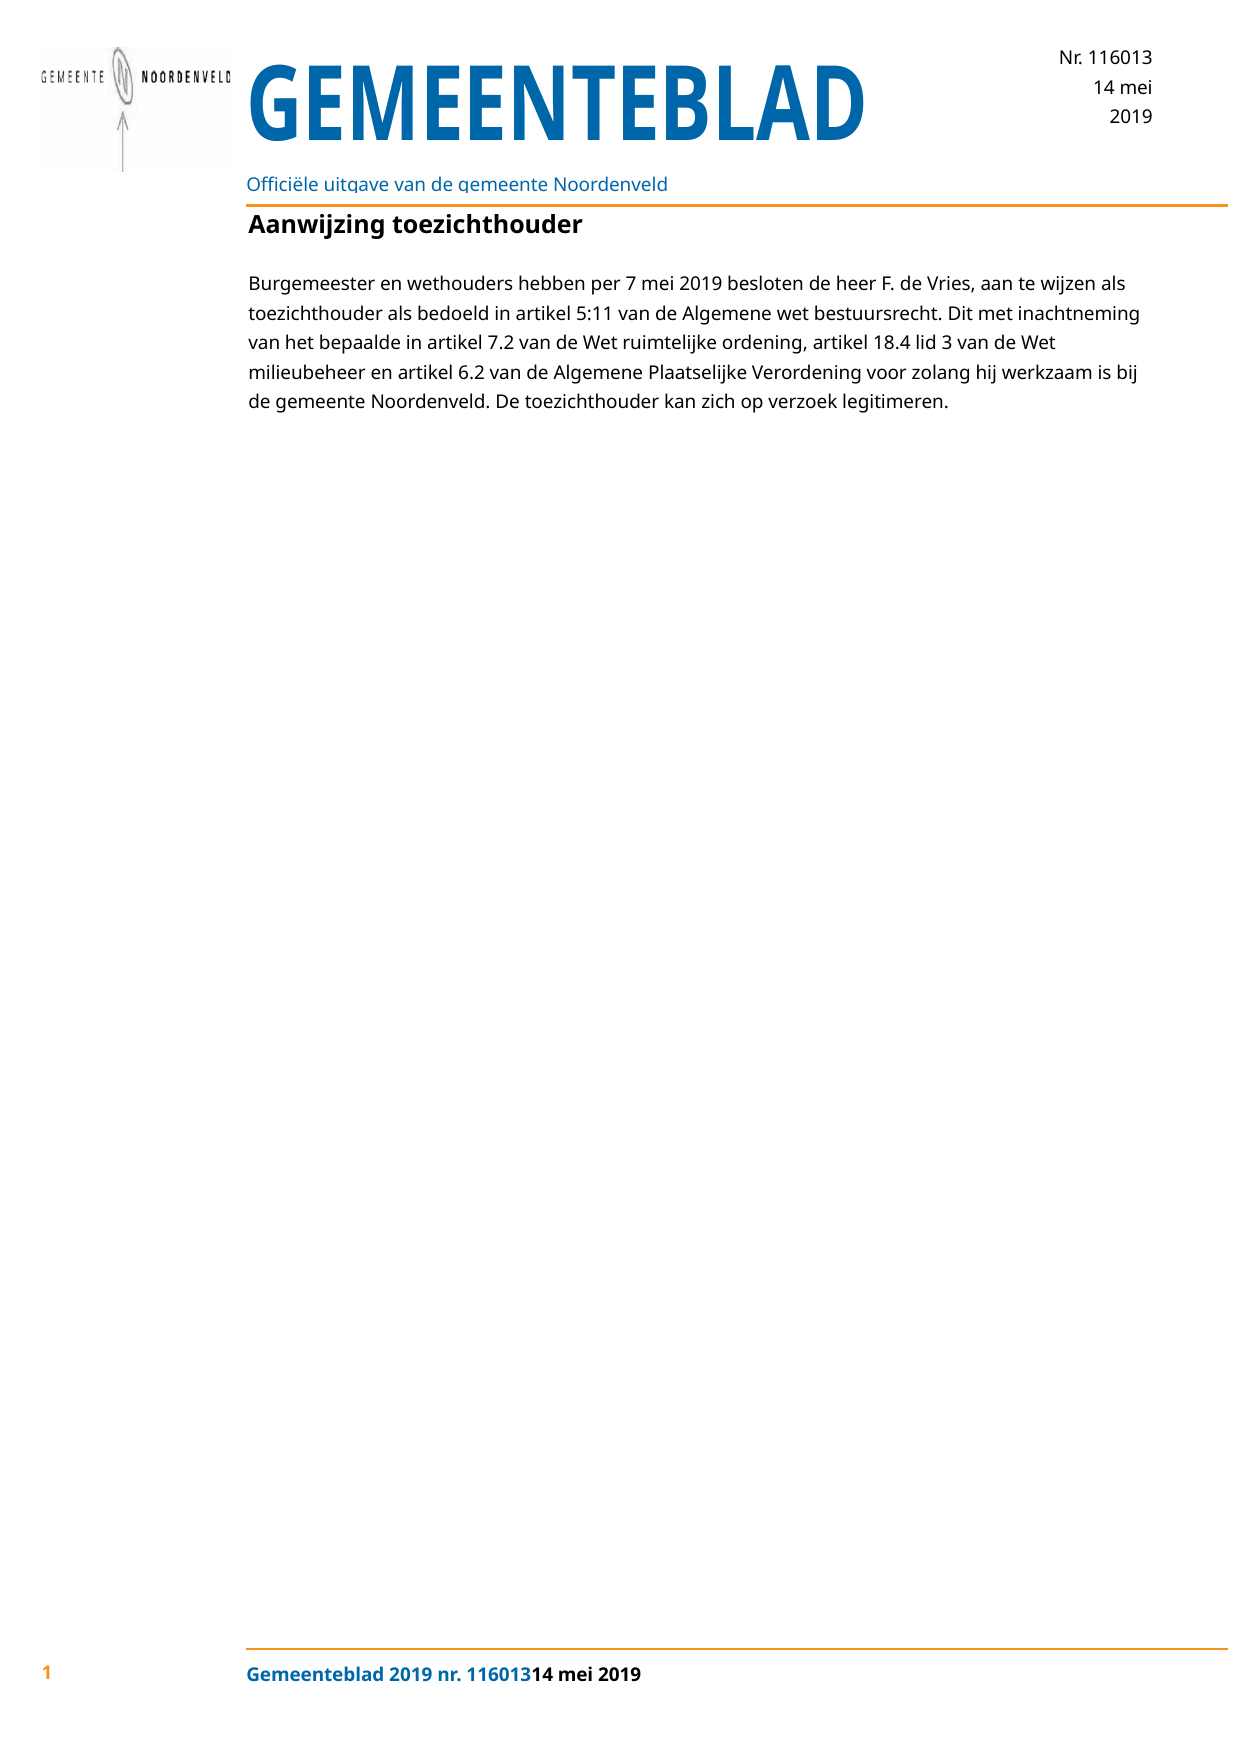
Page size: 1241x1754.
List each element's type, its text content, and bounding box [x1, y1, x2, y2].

text Burgemeester en wethouders hebben per 7 mei 2019 besloten de heer F. de Vries, aan te wijzen als toezichthouder als bedoeld in artikel 5:11 van de Algemene wet bestuursrecht. Dit met inachtneming van het bepaalde in artikel 7.2 van de Wet ruimtelijke ordening, artikel 18.4 lid 3 van de Wet milieubeheer en artikel 6.2 van de Algemene Plaatselijke Verordening voor zolang hij werkzaam is bij de gemeente Noordenveld. De toezichthouder kan zich op verzoek legitimeren. [248, 270, 1152, 414]
text Aanwijzing toezichthouder [248, 207, 1152, 241]
picture [41, 47, 231, 172]
